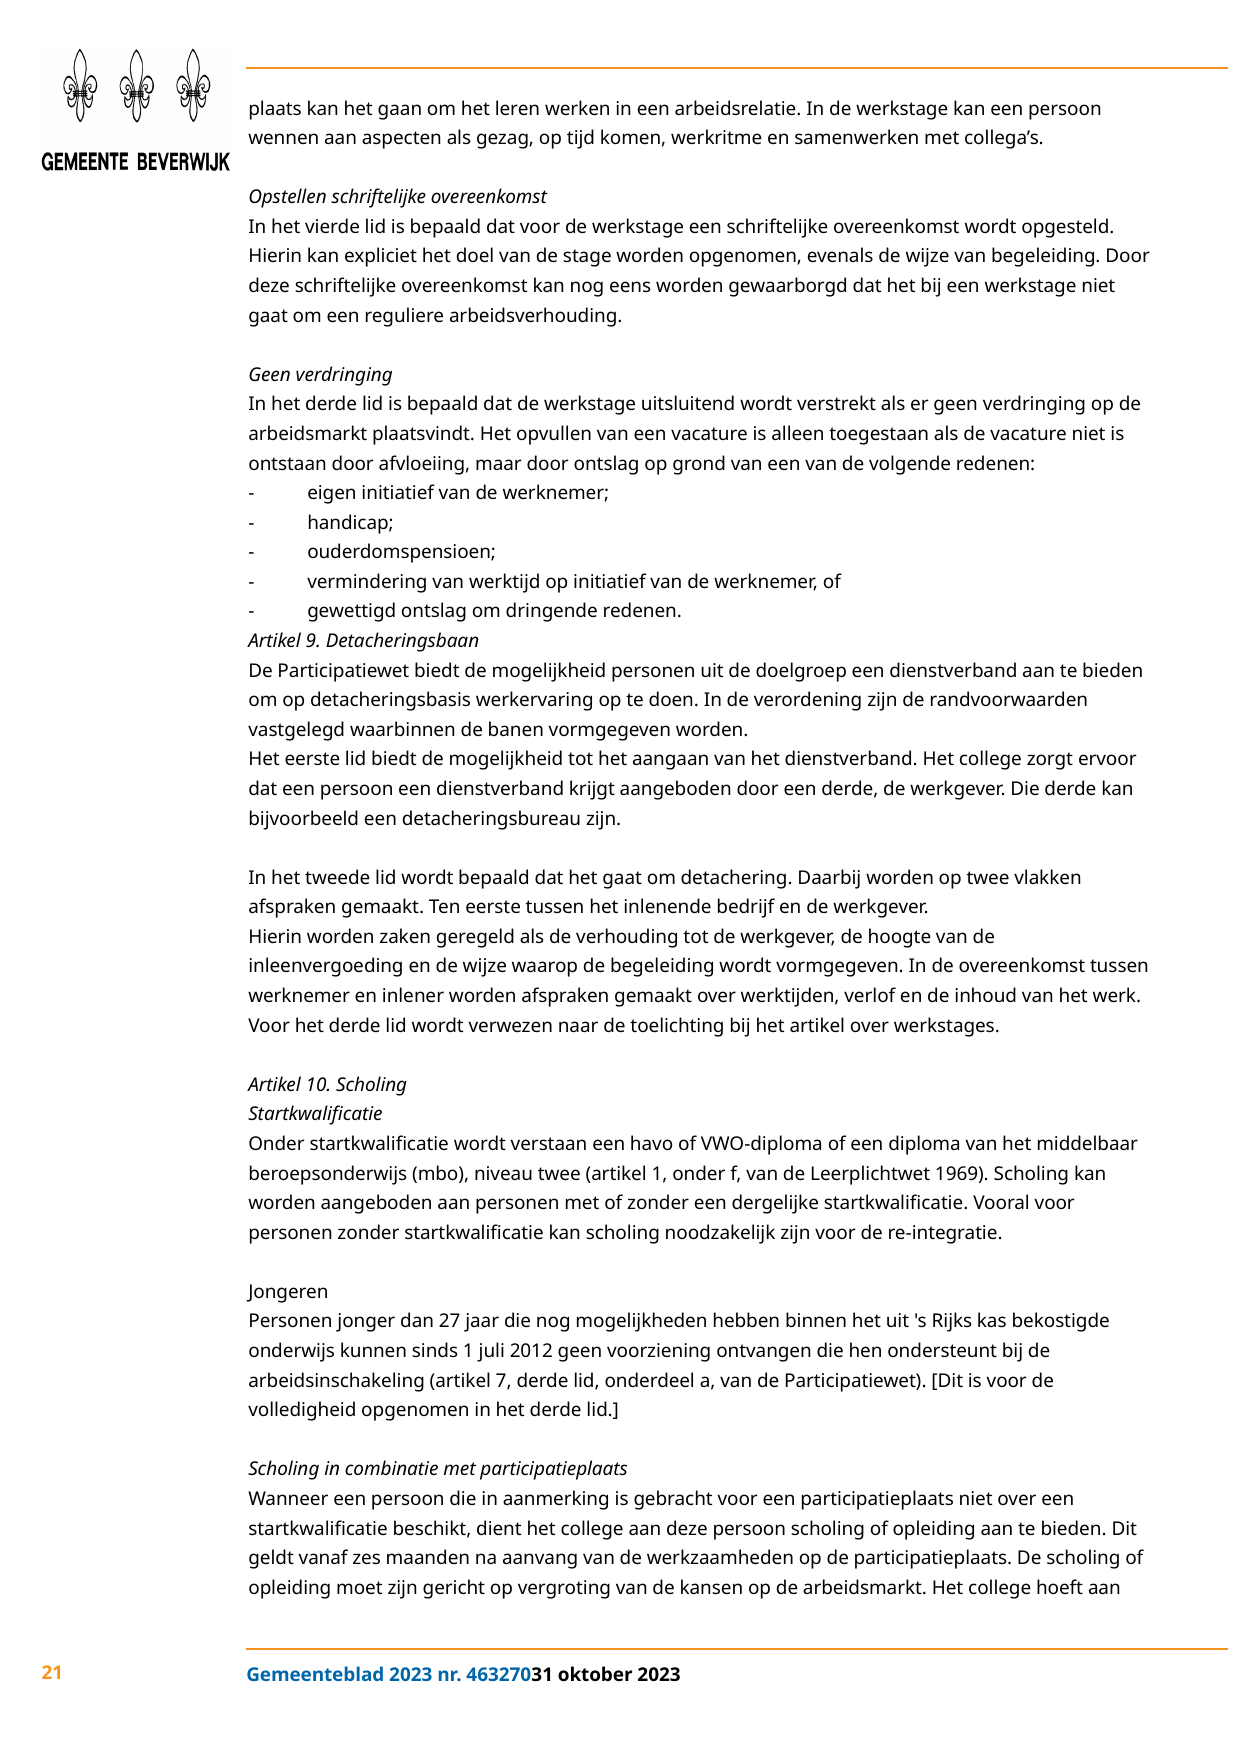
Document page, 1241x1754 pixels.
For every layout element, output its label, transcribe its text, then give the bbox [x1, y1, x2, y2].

text Jongeren [248, 1278, 1152, 1304]
list eigen initiatief van de werknemer; [248, 479, 1152, 505]
text In het tweede lid wordt bepaald dat het gaat om detachering. Daarbij worden op twee vlakken afspraken gemaakt. Ten eerste tussen het inlenende bedrijf en de werkgever. [248, 864, 1152, 919]
text Scholing in combinatie met participatieplaats [248, 1456, 1152, 1481]
text Het eerste lid biedt de mogelijkheid tot het aangaan van het dienstverband. Het college zorgt ervoor dat een persoon een dienstverband krijgt aangeboden door een derde, de werkgever. Die derde kan bijvoorbeeld een detacheringsbureau zijn. [248, 746, 1152, 831]
text De Participatiewet biedt de mogelijkheid personen uit de doelgroep een dienstverband aan te bieden om op detacheringsbasis werkervaring op te doen. In de verordening zijn de randvoorwaarden vastgelegd waarbinnen de banen vormgegeven worden. [248, 657, 1152, 742]
list ouderdomspensioen; [248, 538, 1152, 564]
text plaats kan het gaan om het leren werken in een arbeidsrelatie. In de werkstage kan een persoon wennen aan aspecten als gezag, op tijd komen, werkritme en samenwerken met collega’s. [248, 95, 1152, 150]
text Personen jonger dan 27 jaar die nog mogelijkheden hebben binnen het uit 's Rijks kas bekostigde onderwijs kunnen sinds 1 juli 2012 geen voorziening ontvangen die hen ondersteunt bij de arbeidsinschakeling (artikel 7, derde lid, onderdeel a, van de Participatiewet). [Dit is voor de volledigheid opgenomen in het derde lid.] [248, 1308, 1152, 1422]
text Wanneer een persoon die in aanmerking is gebracht voor een participatieplaats niet over een startkwalificatie beschikt, dient het college aan deze persoon scholing of opleiding aan te bieden. Dit geldt vanaf zes maanden na aanvang van de werkzaamheden op de participatieplaats. De scholing of opleiding moet zijn gericht op vergroting van de kansen op de arbeidsmarkt. Het college hoeft aan [248, 1485, 1152, 1600]
text In het derde lid is bepaald dat de werkstage uitsluitend wordt verstrekt als er geen verdringing op de arbeidsmarkt plaatsvindt. Het opvullen van een vacature is alleen toegestaan als de vacature niet is ontstaan door afvloeiing, maar door ontslag op grond van een van de volgende redenen: [248, 391, 1152, 476]
text Artikel 10. Scholing [248, 1071, 1152, 1097]
text Opstellen schriftelijke overeenkomst [248, 183, 1152, 209]
text Artikel 9. Detacheringsbaan [248, 627, 1152, 653]
text In het vierde lid is bepaald dat voor de werkstage een schriftelijke overeenkomst wordt opgesteld. Hierin kan expliciet het doel van de stage worden opgenomen, evenals de wijze van begeleiding. Door deze schriftelijke overeenkomst kan nog eens worden gewaarborgd dat het bij een werkstage niet gaat om een reguliere arbeidsverhouding. [248, 213, 1152, 328]
list handicap; [248, 509, 1152, 535]
list vermindering van werktijd op initiatief van de werknemer, of [248, 568, 1152, 594]
text Hierin worden zaken geregeld als de verhouding tot de werkgever, de hoogte van de inleenvergoeding en de wijze waarop de begeleiding wordt vormgegeven. In de overeenkomst tussen werknemer en inlener worden afspraken gemaakt over werktijden, verlof en de inhoud van het werk. Voor het derde lid wordt verwezen naar de toelichting bij het artikel over werkstages. [248, 923, 1152, 1038]
text Startkwalificatie [248, 1101, 1152, 1126]
picture [41, 47, 231, 172]
list gewettigd ontslag om dringende redenen. [248, 598, 1152, 623]
text Geen verdringing [248, 361, 1152, 387]
text Onder startkwalificatie wordt verstaan een havo of VWO-diploma of een diploma van het middelbaar beroepsonderwijs (mbo), niveau twee (artikel 1, onder f, van de Leerplichtwet 1969). Scholing kan worden aangeboden aan personen met of zonder een dergelijke startkwalificatie. Vooral voor personen zonder startkwalificatie kan scholing noodzakelijk zijn voor de re-integratie. [248, 1130, 1152, 1245]
